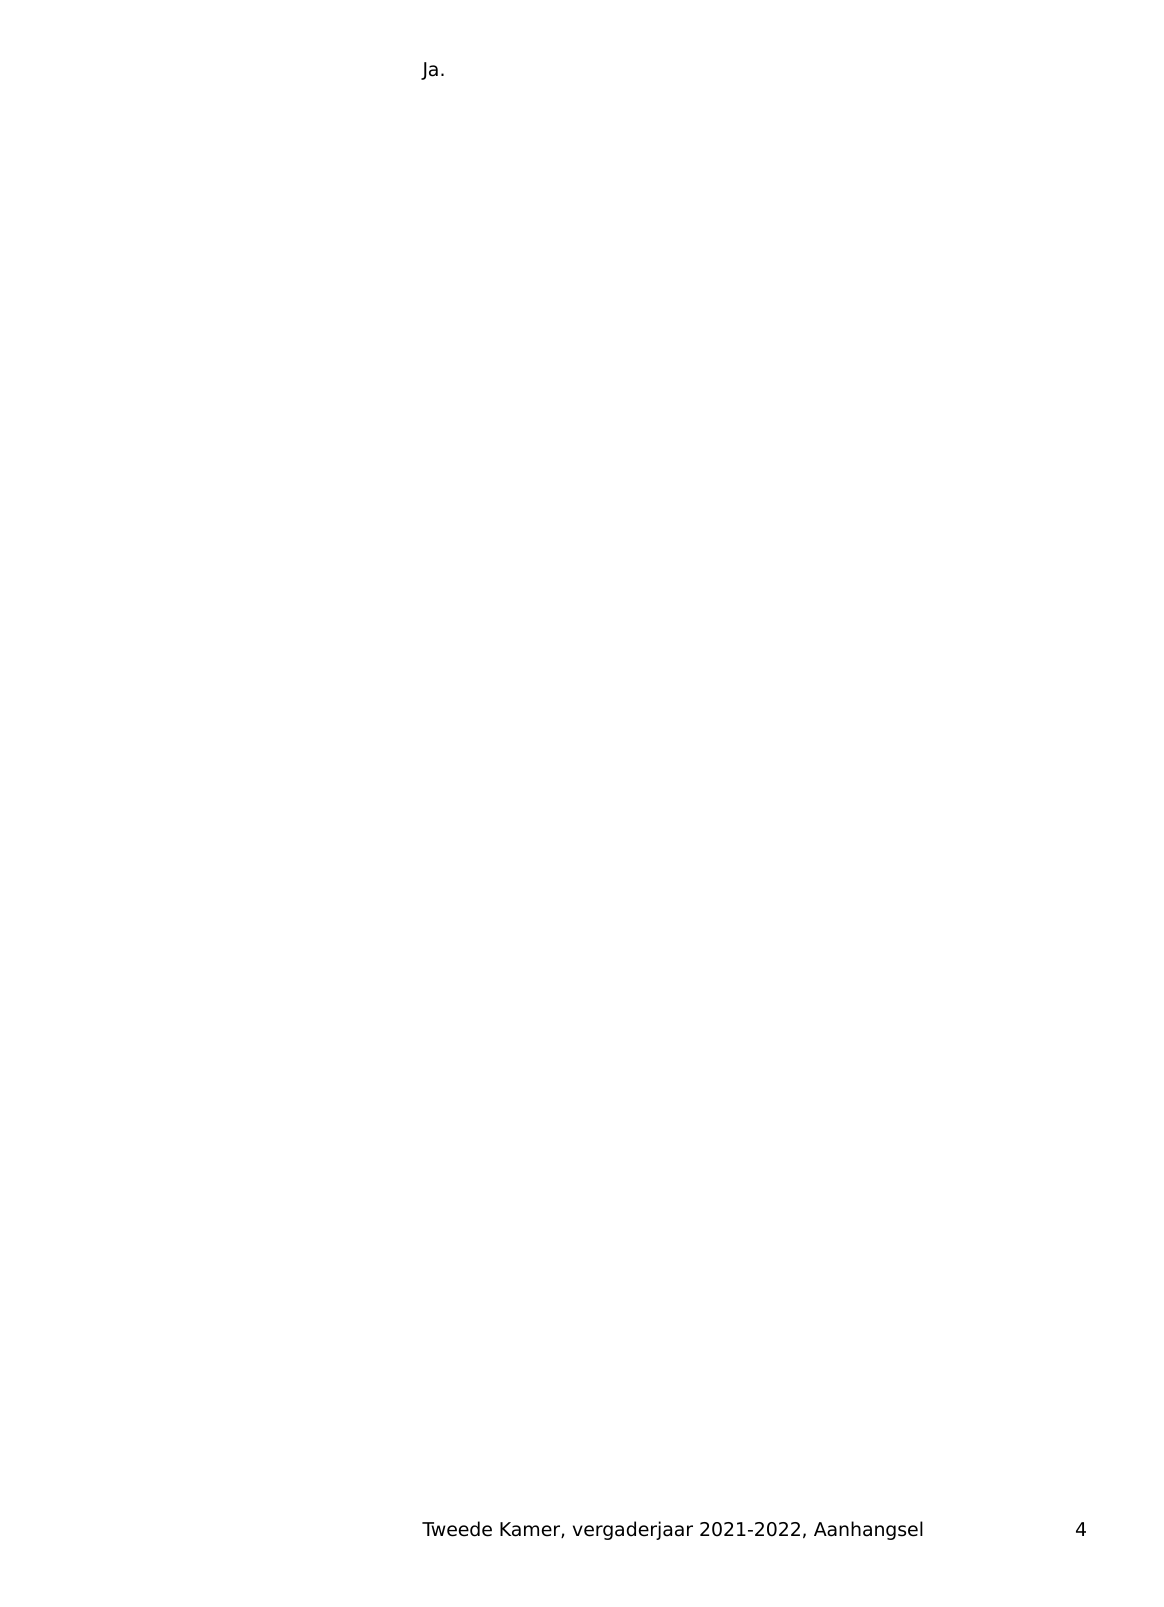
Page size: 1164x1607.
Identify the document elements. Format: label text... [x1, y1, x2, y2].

text Ja. [422, 59, 1087, 81]
